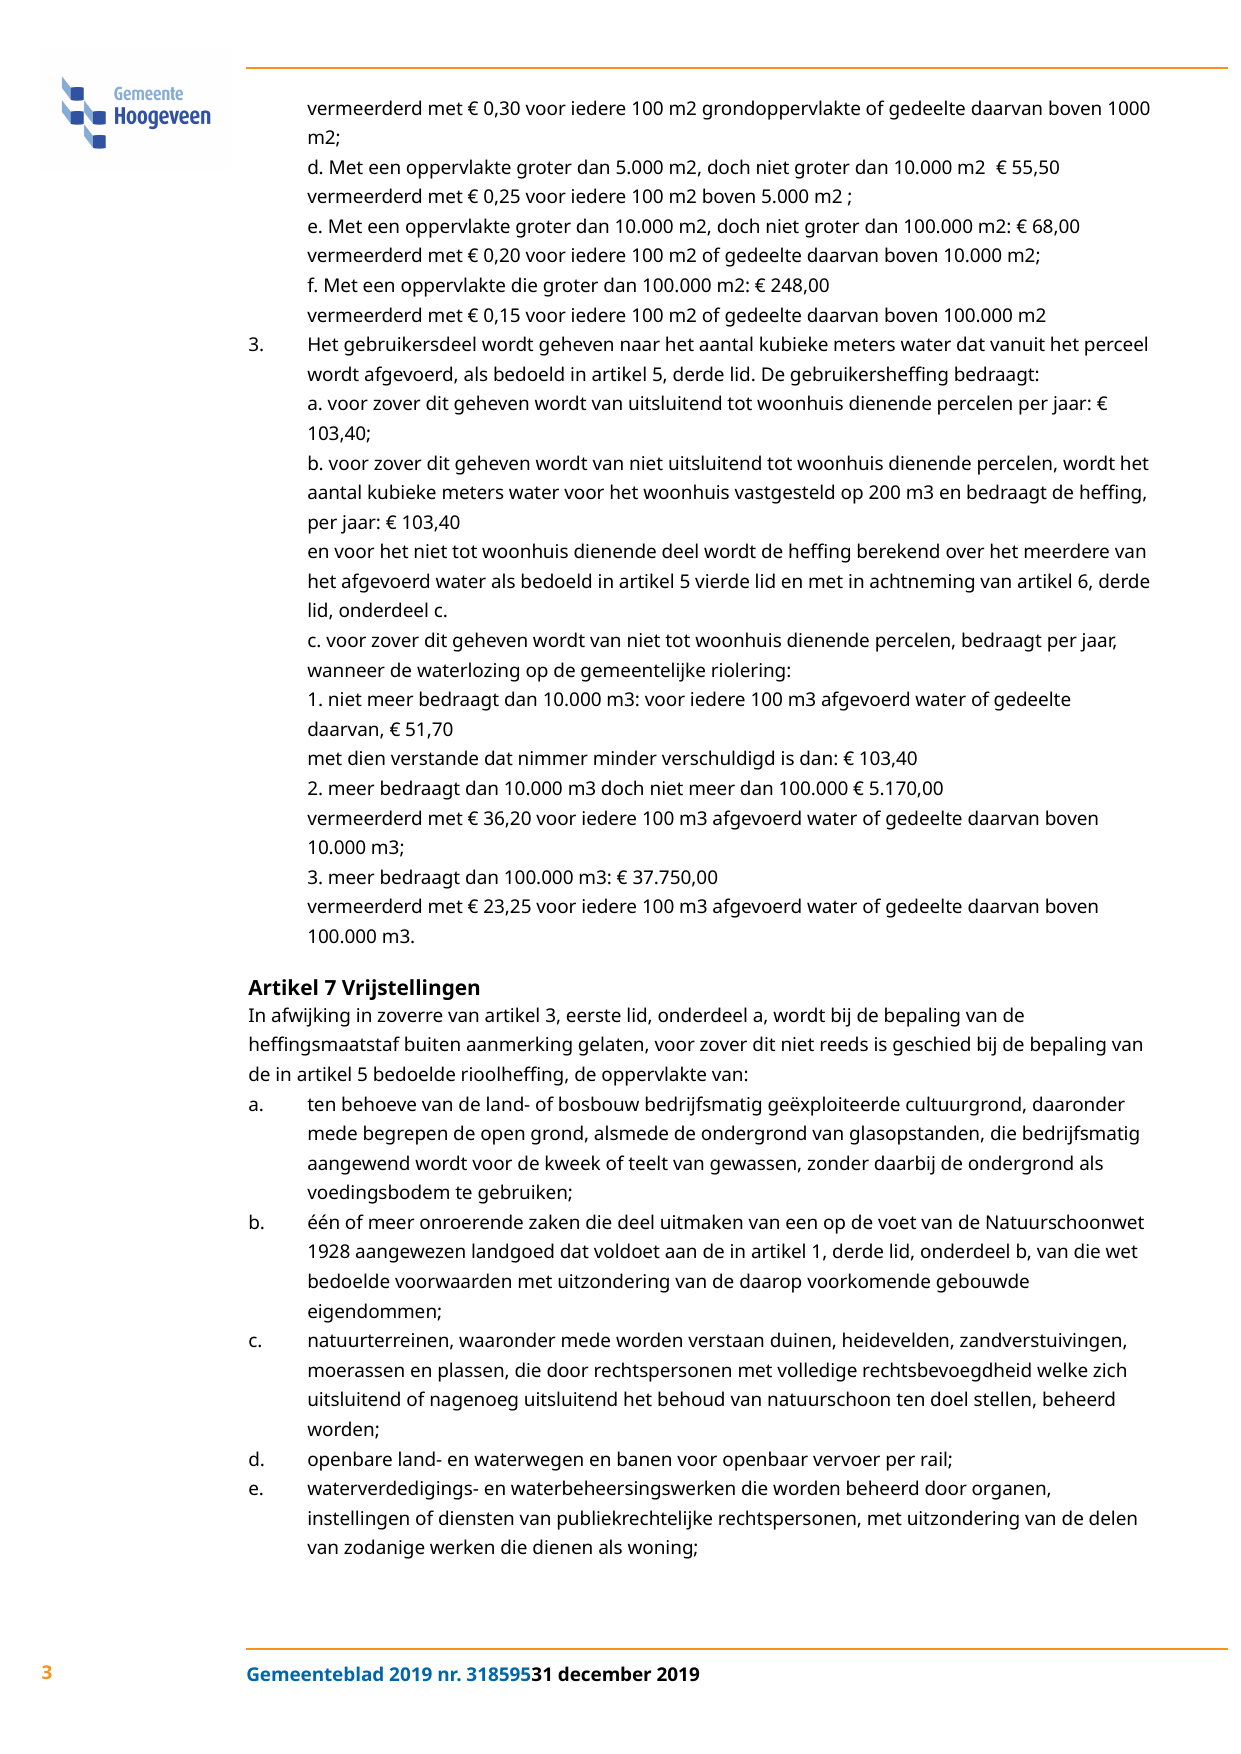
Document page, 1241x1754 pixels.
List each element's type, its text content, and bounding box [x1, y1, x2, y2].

list 1. niet meer bedraagt dan 10.000 m3: voor iedere 100 m3 afgevoerd water of gedeelte daarvan, € 51,70 [248, 686, 1152, 742]
list 3. meer bedraagt dan 100.000 m3: € 37.750,00 [248, 864, 1152, 890]
list f. Met een oppervlakte die groter dan 100.000 m2: € 248,00 [248, 272, 1152, 298]
list en voor het niet tot woonhuis dienende deel wordt de heffing berekend over het meerdere van het afgevoerd water als bedoeld in artikel 5 vierde lid en met in achtneming van artikel 6, derde lid, onderdeel c. [248, 538, 1152, 623]
list vermeerderd met € 36,20 voor iedere 100 m3 afgevoerd water of gedeelte daarvan boven 10.000 m3; [248, 805, 1152, 860]
list vermeerderd met € 23,25 voor iedere 100 m3 afgevoerd water of gedeelte daarvan boven 100.000 m3. [248, 893, 1152, 949]
list natuurterreinen, waaronder mede worden verstaan duinen, heidevelden, zandverstuivingen, moerassen en plassen, die door rechtspersonen met volledige rechtsbevoegdheid welke zich uitsluitend of nagenoeg uitsluitend het behoud van natuurschoon ten doel stellen, beheerd worden; [248, 1327, 1152, 1442]
list met dien verstande dat nimmer minder verschuldigd is dan: € 103,40 [248, 746, 1152, 771]
picture [41, 47, 231, 172]
list openbare land- en waterwegen en banen voor openbaar vervoer per rail; [248, 1446, 1152, 1471]
list c. voor zover dit geheven wordt van niet tot woonhuis dienende percelen, bedraagt per jaar, wanneer de waterlozing op de gemeentelijke riolering: [248, 627, 1152, 683]
list vermeerderd met € 0,30 voor iedere 100 m2 grondoppervlakte of gedeelte daarvan boven 1000 m2; [248, 95, 1152, 150]
list a. voor zover dit geheven wordt van uitsluitend tot woonhuis dienende percelen per jaar: € 103,40; [248, 391, 1152, 446]
list vermeerderd met € 0,15 voor iedere 100 m2 of gedeelte daarvan boven 100.000 m2 [248, 302, 1152, 328]
list 2. meer bedraagt dan 10.000 m3 doch niet meer dan 100.000 € 5.170,00 [248, 775, 1152, 801]
list e. Met een oppervlakte groter dan 10.000 m2, doch niet groter dan 100.000 m2: € 68,00 [248, 213, 1152, 239]
list ten behoeve van de land- of bosbouw bedrijfsmatig geëxploiteerde cultuurgrond, daaronder mede begrepen de open grond, alsmede de ondergrond van glasopstanden, die bedrijfsmatig aangewend wordt voor de kweek of teelt van gewassen, zonder daarbij de ondergrond als voedingsbodem te gebruiken; [248, 1091, 1152, 1205]
text In afwijking in zoverre van artikel 3, eerste lid, onderdeel a, wordt bij de bepaling van de heffingsmaatstaf buiten aanmerking gelaten, voor zover dit niet reeds is geschied bij de bepaling van de in artikel 5 bedoelde rioolheffing, de oppervlakte van: [248, 1002, 1152, 1087]
list vermeerderd met € 0,20 voor iedere 100 m2 of gedeelte daarvan boven 10.000 m2; [248, 243, 1152, 268]
list Het gebruikersdeel wordt geheven naar het aantal kubieke meters water dat vanuit het perceel wordt afgevoerd, als bedoeld in artikel 5, derde lid. De gebruikersheffing bedraagt: [248, 331, 1152, 387]
list d. Met een oppervlakte groter dan 5.000 m2, doch niet groter dan 10.000 m2 € 55,50 [248, 154, 1152, 180]
list b. voor zover dit geheven wordt van niet uitsluitend tot woonhuis dienende percelen, wordt het aantal kubieke meters water voor het woonhuis vastgesteld op 200 m3 en bedraagt de heffing, per jaar: € 103,40 [248, 450, 1152, 535]
list vermeerderd met € 0,25 voor iedere 100 m2 boven 5.000 m2 ; [248, 183, 1152, 209]
list waterverdedigings- en waterbeheersingswerken die worden beheerd door organen, instellingen of diensten van publiekrechtelijke rechtspersonen, met uitzondering van de delen van zodanige werken die dienen als woning; [248, 1475, 1152, 1560]
text Artikel 7 Vrijstellingen [248, 973, 1152, 1002]
list één of meer onroerende zaken die deel uitmaken van een op de voet van de Natuurschoonwet 1928 aangewezen landgoed dat voldoet aan de in artikel 1, derde lid, onderdeel b, van die wet bedoelde voorwaarden met uitzondering van de daarop voorkomende gebouwde eigendommen; [248, 1209, 1152, 1323]
